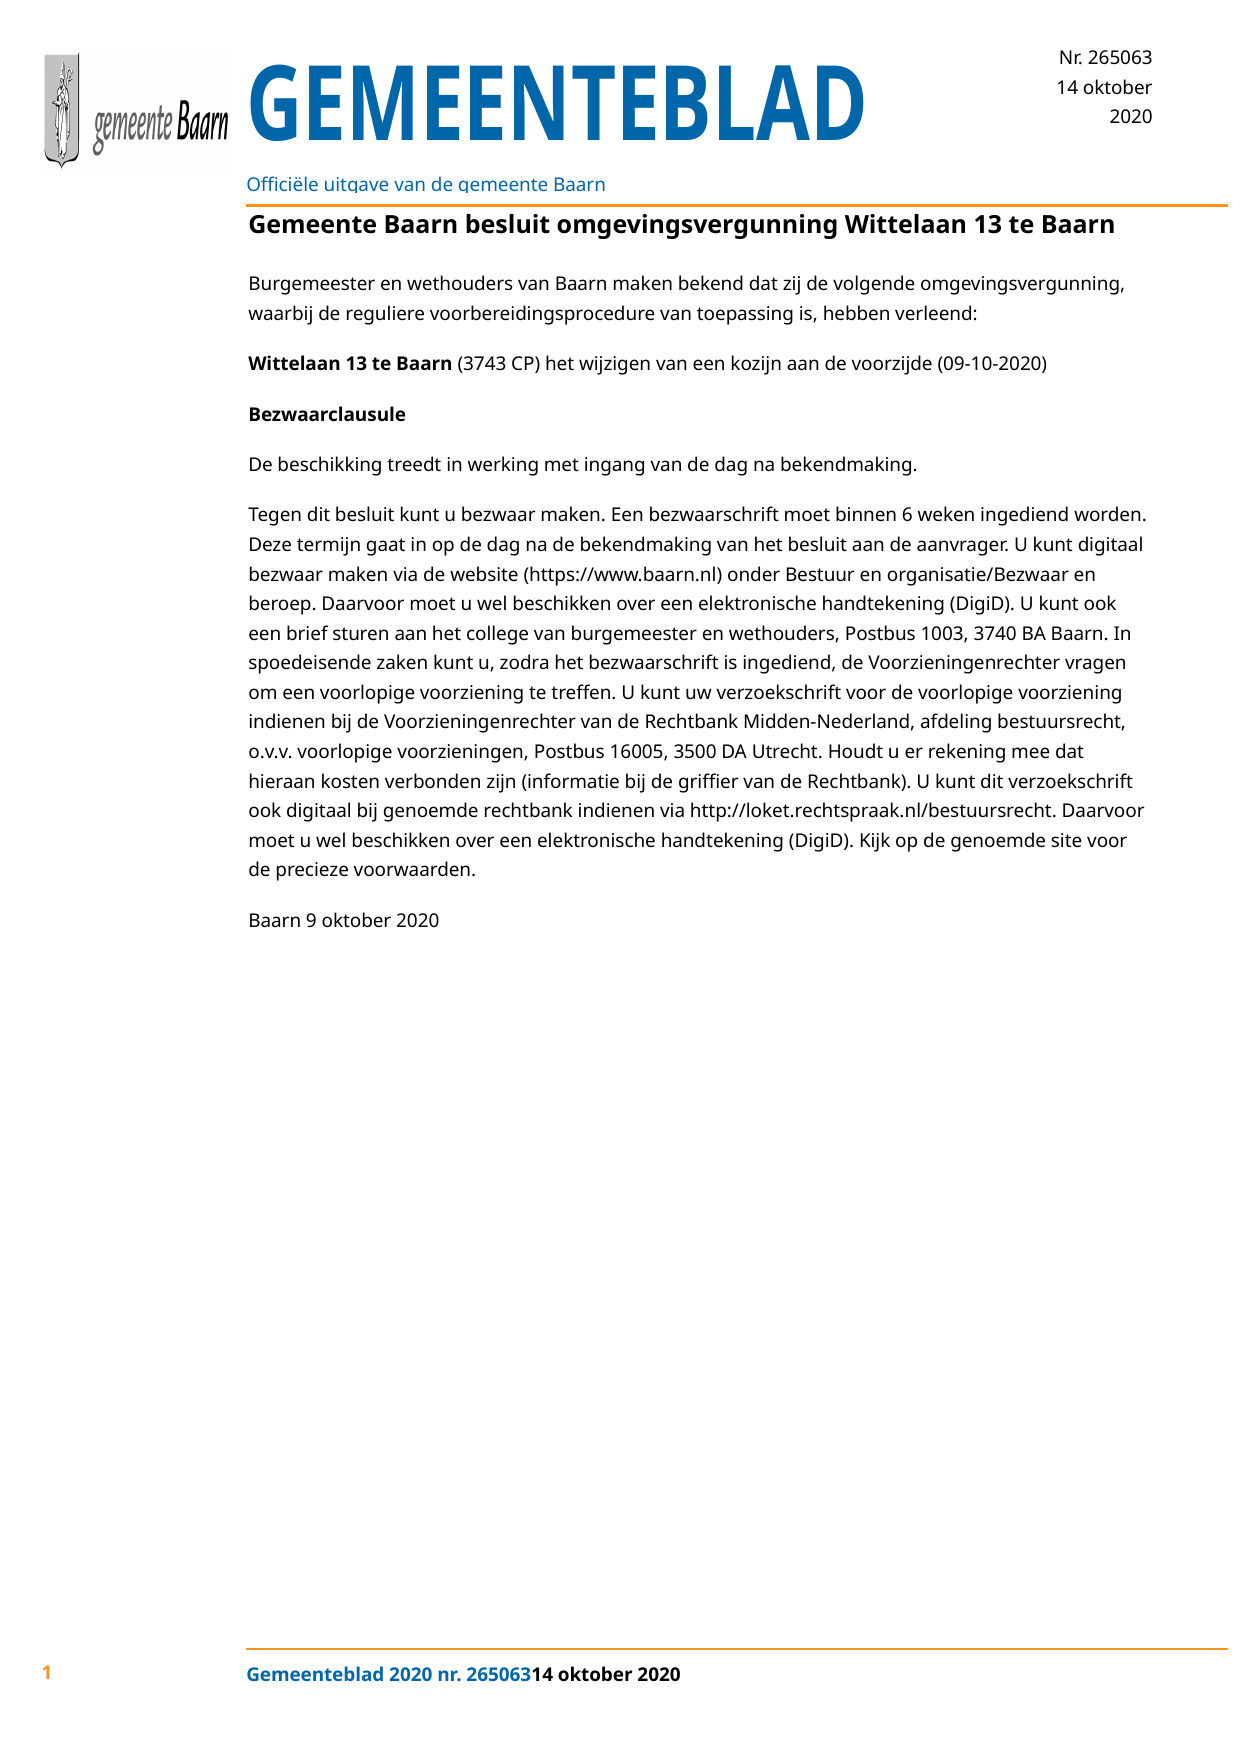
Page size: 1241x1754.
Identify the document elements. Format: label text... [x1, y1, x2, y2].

text Gemeente Baarn besluit omgevingsvergunning Wittelaan 13 te Baarn [248, 207, 1152, 241]
text Baarn 9 oktober 2020 [248, 907, 1152, 933]
text Wittelaan 13 te Baarn (3743 CP) het wijzigen van een kozijn aan de voorzijde (09-10-2020) [248, 350, 1152, 376]
text De beschikking treedt in werking met ingang van de dag na bekendmaking. [248, 451, 1152, 477]
picture [41, 47, 231, 172]
text Bezwaarclausule [248, 401, 1152, 426]
text Burgemeester en wethouders van Baarn maken bekend dat zij de volgende omgevingsvergunning, waarbij de reguliere voorbereidingsprocedure van toepassing is, hebben verleend: [248, 270, 1152, 326]
text Tegen dit besluit kunt u bezwaar maken. Een bezwaarschrift moet binnen 6 weken ingediend worden. Deze termijn gaat in op de dag na de bekendmaking van het besluit aan de aanvrager. U kunt digitaal bezwaar maken via de website (https://www.baarn.nl) onder Bestuur en organisatie/Bezwaar en beroep. Daarvoor moet u wel beschikken over een elektronische handtekening (DigiD). U kunt ook een brief sturen aan het college van burgemeester en wethouders, Postbus 1003, 3740 BA Baarn. In spoedeisende zaken kunt u, zodra het bezwaarschrift is ingediend, de Voorzieningenrechter vragen om een voorlopige voorziening te treffen. U kunt uw verzoekschrift voor de voorlopige voorziening indienen bij de Voorzieningenrechter van de Rechtbank Midden-Nederland, afdeling bestuursrecht, o.v.v. voorlopige voorzieningen, Postbus 16005, 3500 DA Utrecht. Houdt u er rekening mee dat hieraan kosten verbonden zijn (informatie bij de griffier van de Rechtbank). U kunt dit verzoekschrift ook digitaal bij genoemde rechtbank indienen via http://loket.rechtspraak.nl/bestuursrecht. Daarvoor moet u wel beschikken over een elektronische handtekening (DigiD). Kijk op de genoemde site voor de precieze voorwaarden. [248, 502, 1152, 882]
